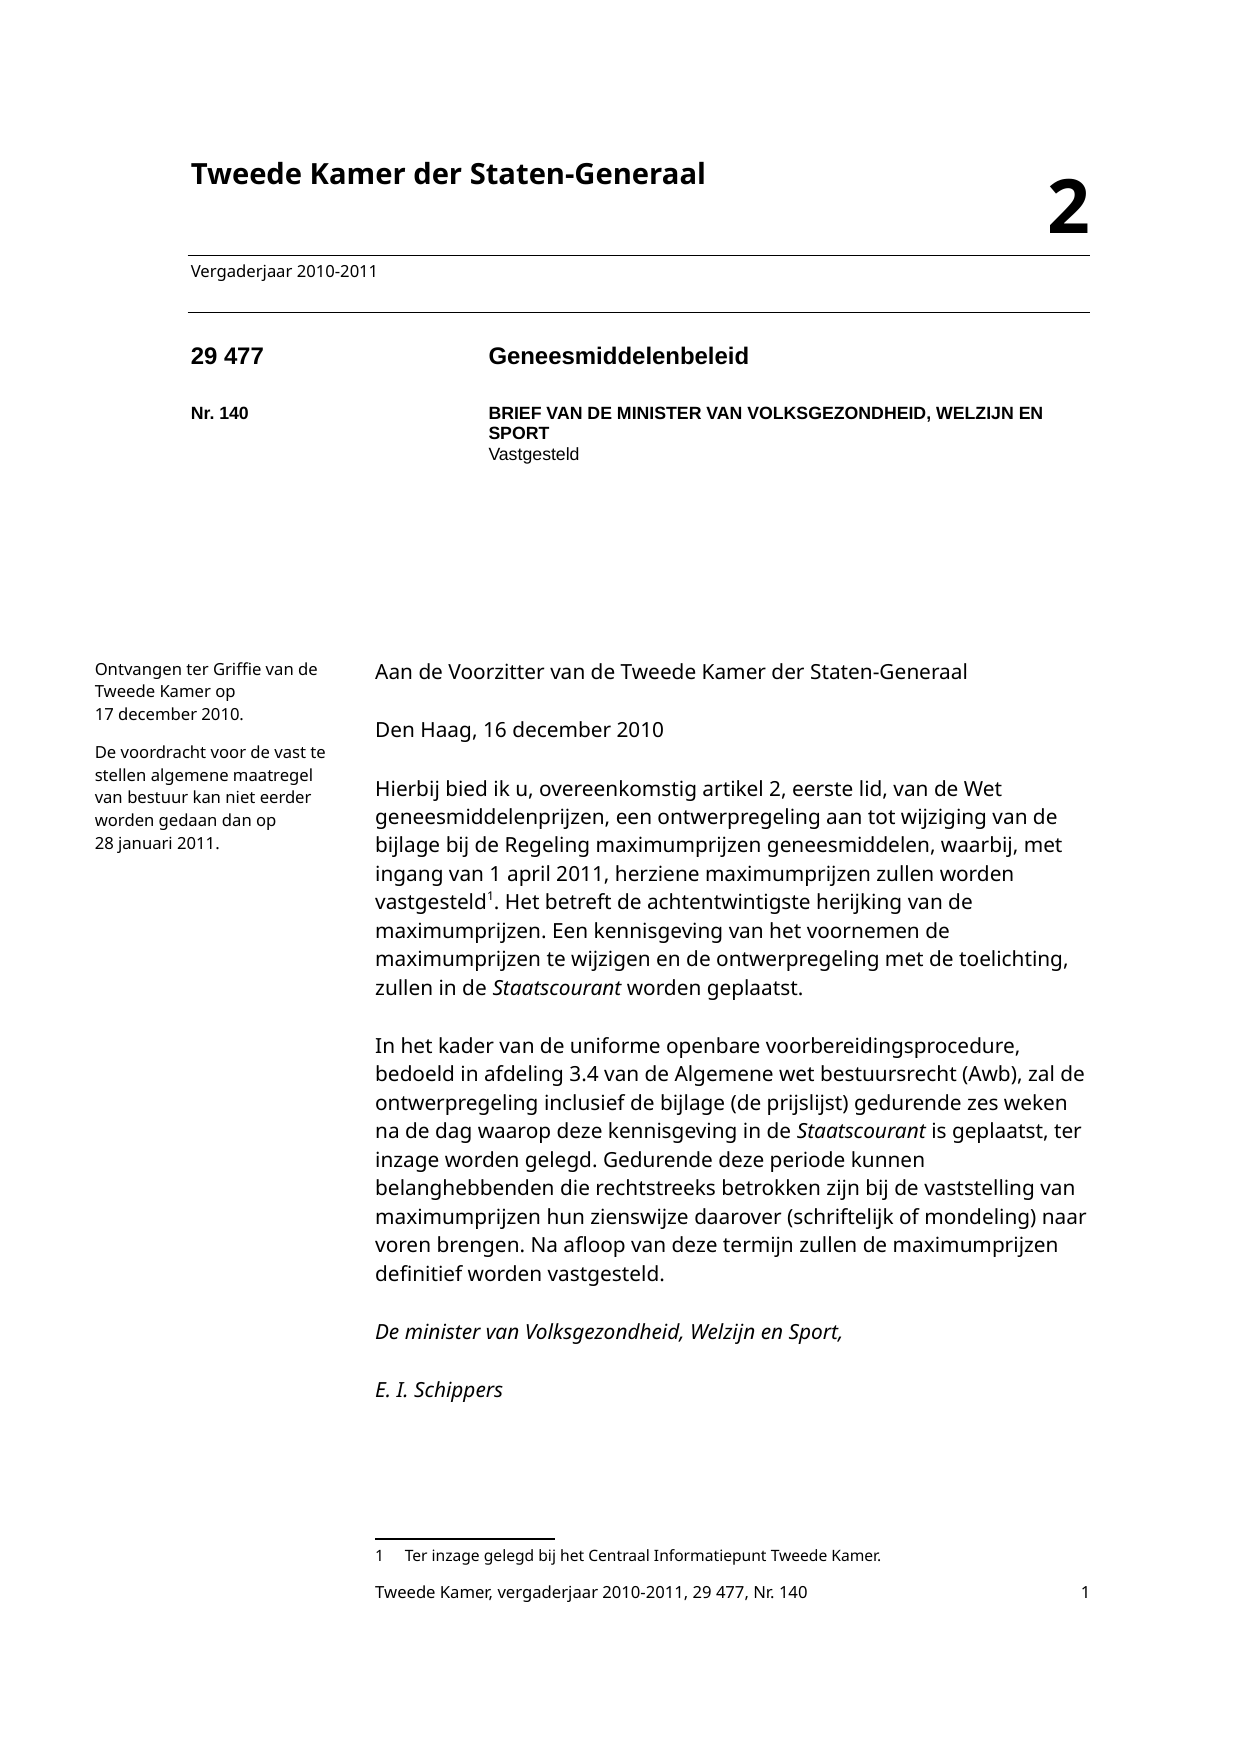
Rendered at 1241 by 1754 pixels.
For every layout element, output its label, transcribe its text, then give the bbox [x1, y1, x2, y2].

text [94, 725, 328, 740]
table_header Tweede Kamer der Staten-Generaal [188, 150, 909, 255]
text Ter inzage gelegd bij het Centraal Informatiepunt Tweede Kamer. [375, 1538, 1090, 1566]
text E. I. Schippers [375, 1376, 1090, 1404]
table_cell Nr. 140 [188, 399, 485, 539]
text De minister van Volksgezondheid, Welzijn en Sport, [375, 1317, 1090, 1346]
table_cell 29 477 [188, 339, 485, 399]
text De voordracht voor de vast te stellen algemene maatregel van bestuur kan niet eerder worden gedaan dan op 28 januari 2011. [94, 740, 328, 854]
table_cell BRIEF VAN DE MINISTER VAN VOLKSGEZONDHEID, WELZIJN EN SPORT Vastgesteld [485, 399, 1090, 539]
table_cell [188, 313, 485, 339]
table_header 2 [910, 150, 1090, 255]
table_cell [485, 313, 1090, 339]
table_cell [485, 256, 1090, 312]
text Aan de Voorzitter van de Tweede Kamer der Staten-Generaal [375, 657, 1090, 686]
table_cell Vergaderjaar 2010-2011 [188, 256, 485, 312]
text Hierbij bied ik u, overeenkomstig artikel 2, eerste lid, van de Wet geneesmiddelenprijzen, een ontwerpregeling aan tot wijziging van de bijlage bij de Regeling maximumprijzen geneesmiddelen, waarbij, met ingang van 1 april 2011, herziene maximumprijzen zullen worden vastgesteld. Het betreft de achtentwintigste herijking van de maximumprijzen. Een kennisgeving van het voornemen de maximumprijzen te wijzigen en de ontwerpregeling met de toelichting, zullen in de Staatscourant worden geplaatst. [375, 774, 1090, 1001]
table_cell Geneesmiddelenbeleid [485, 339, 1090, 399]
text Den Haag, 16 december 2010 [375, 715, 1090, 744]
text Ontvangen ter Griffie van de Tweede Kamer op 17 december 2010. [94, 657, 328, 725]
text In het kader van de uniforme openbare voorbereidingsprocedure, bedoeld in afdeling 3.4 van de Algemene wet bestuursrecht (Awb), zal de ontwerpregeling inclusief de bijlage (de prijslijst) gedurende zes weken na de dag waarop deze kennisgeving in de Staatscourant is geplaatst, ter inzage worden gelegd. Gedurende deze periode kunnen belanghebbenden die rechtstreeks betrokken zijn bij de vaststelling van maximumprijzen hun zienswijze daarover (schriftelijk of mondeling) naar voren brengen. Na afloop van deze termijn zullen de maximumprijzen definitief worden vastgesteld. [375, 1031, 1090, 1287]
